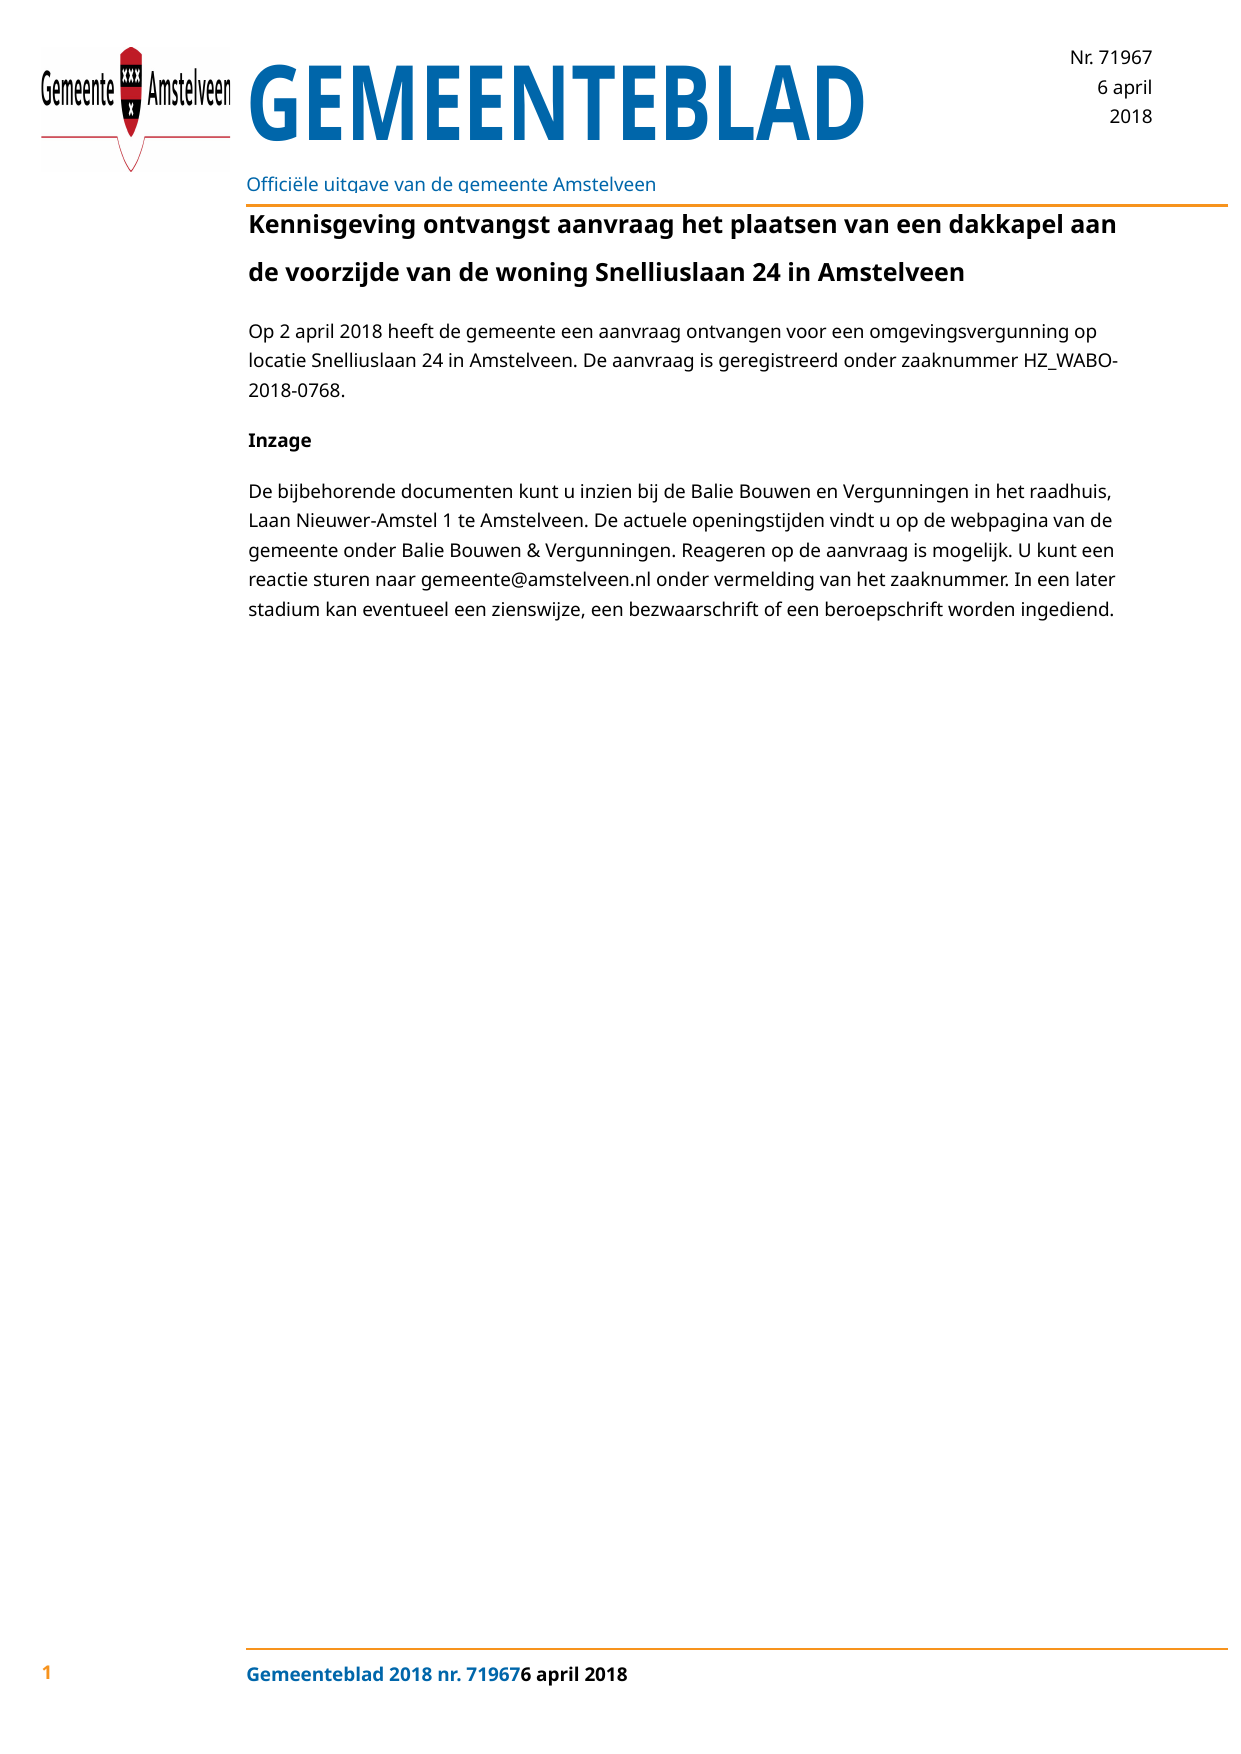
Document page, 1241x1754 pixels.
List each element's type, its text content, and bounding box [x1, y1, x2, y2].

text De bijbehorende documenten kunt u inzien bij de Balie Bouwen en Vergunningen in het raadhuis, Laan Nieuwer-Amstel 1 te Amstelveen. De actuele openingstijden vindt u op de webpagina van de gemeente onder Balie Bouwen & Vergunningen. Reageren op de aanvraag is mogelijk. U kunt een reactie sturen naar gemeente@amstelveen.nl onder vermelding van het zaaknummer. In een later stadium kan eventueel een zienswijze, een bezwaarschrift of een beroepschrift worden ingediend. [248, 478, 1152, 622]
text Kennisgeving ontvangst aanvraag het plaatsen van een dakkapel aan de voorzijde van de woning Snelliuslaan 24 in Amstelveen [248, 207, 1152, 288]
text Inzage [248, 427, 1152, 453]
picture [41, 47, 231, 172]
text Op 2 april 2018 heeft de gemeente een aanvraag ontvangen voor een omgevingsvergunning op locatie Snelliuslaan 24 in Amstelveen. De aanvraag is geregistreerd onder zaaknummer HZ_WABO-2018-0768. [248, 318, 1152, 403]
